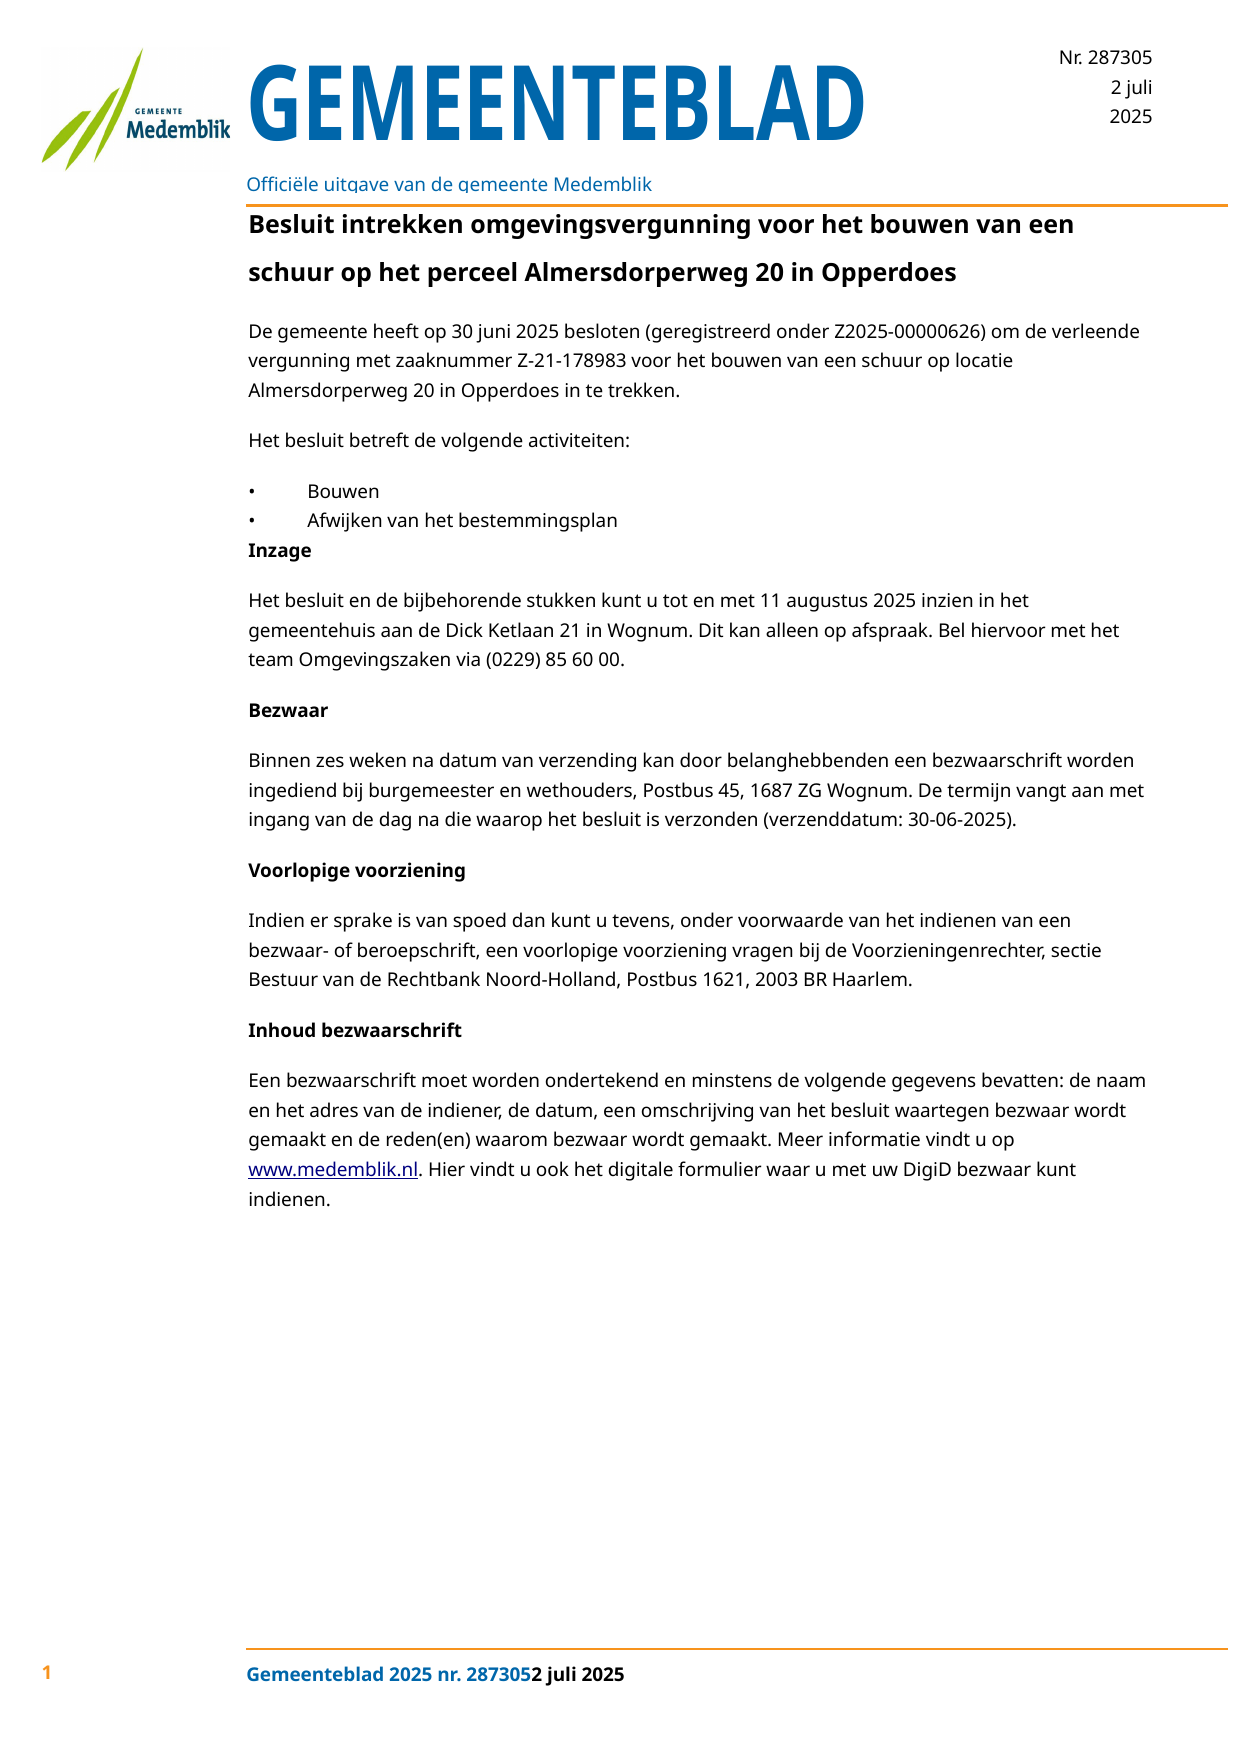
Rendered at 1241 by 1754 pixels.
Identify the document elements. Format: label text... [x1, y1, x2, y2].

list Bouwen [248, 478, 1152, 504]
text Binnen zes weken na datum van verzending kan door belanghebbenden een bezwaarschrift worden ingediend bij burgemeester en wethouders, Postbus 45, 1687 ZG Wognum. De termijn vangt aan met ingang van de dag na die waarop het besluit is verzonden (verzenddatum: 30-06-2025). [248, 747, 1152, 832]
text De gemeente heeft op 30 juni 2025 besloten (geregistreerd onder Z2025-00000626) om de verleende vergunning met zaaknummer Z-21-178983 voor het bouwen van een schuur op locatie Almersdorperweg 20 in Opperdoes in te trekken. [248, 318, 1152, 403]
text Besluit intrekken omgevingsvergunning voor het bouwen van een schuur op het perceel Almersdorperweg 20 in Opperdoes [248, 207, 1152, 288]
text Het besluit en de bijbehorende stukken kunt u tot en met 11 augustus 2025 inzien in het gemeentehuis aan de Dick Ketlaan 21 in Wognum. Dit kan alleen op afspraak. Bel hiervoor met het team Omgevingszaken via (0229) 85 60 00. [248, 587, 1152, 672]
text Inzage [248, 537, 1152, 563]
picture [41, 47, 231, 172]
list Afwijken van het bestemmingsplan [248, 507, 1152, 533]
text Inhoud bezwaarschrift [248, 1017, 1152, 1043]
text Een bezwaarschrift moet worden ondertekend en minstens de volgende gegevens bevatten: de naam en het adres van de indiener, de datum, een omschrijving van het besluit waartegen bezwaar wordt gemaakt en de reden(en) waarom bezwaar wordt gemaakt. Meer informatie vindt u op www.medemblik.nl. Hier vindt u ook het digitale formulier waar u met uw DigiD bezwaar kunt indienen. [248, 1067, 1152, 1212]
text Bezwaar [248, 697, 1152, 723]
text Het besluit betreft de volgende activiteiten: [248, 427, 1152, 453]
text Voorlopige voorziening [248, 857, 1152, 883]
text Indien er sprake is van spoed dan kunt u tevens, onder voorwaarde van het indienen van een bezwaar- of beroepschrift, een voorlopige voorziening vragen bij de Voorzieningenrechter, sectie Bestuur van de Rechtbank Noord-Holland, Postbus 1621, 2003 BR Haarlem. [248, 907, 1152, 992]
